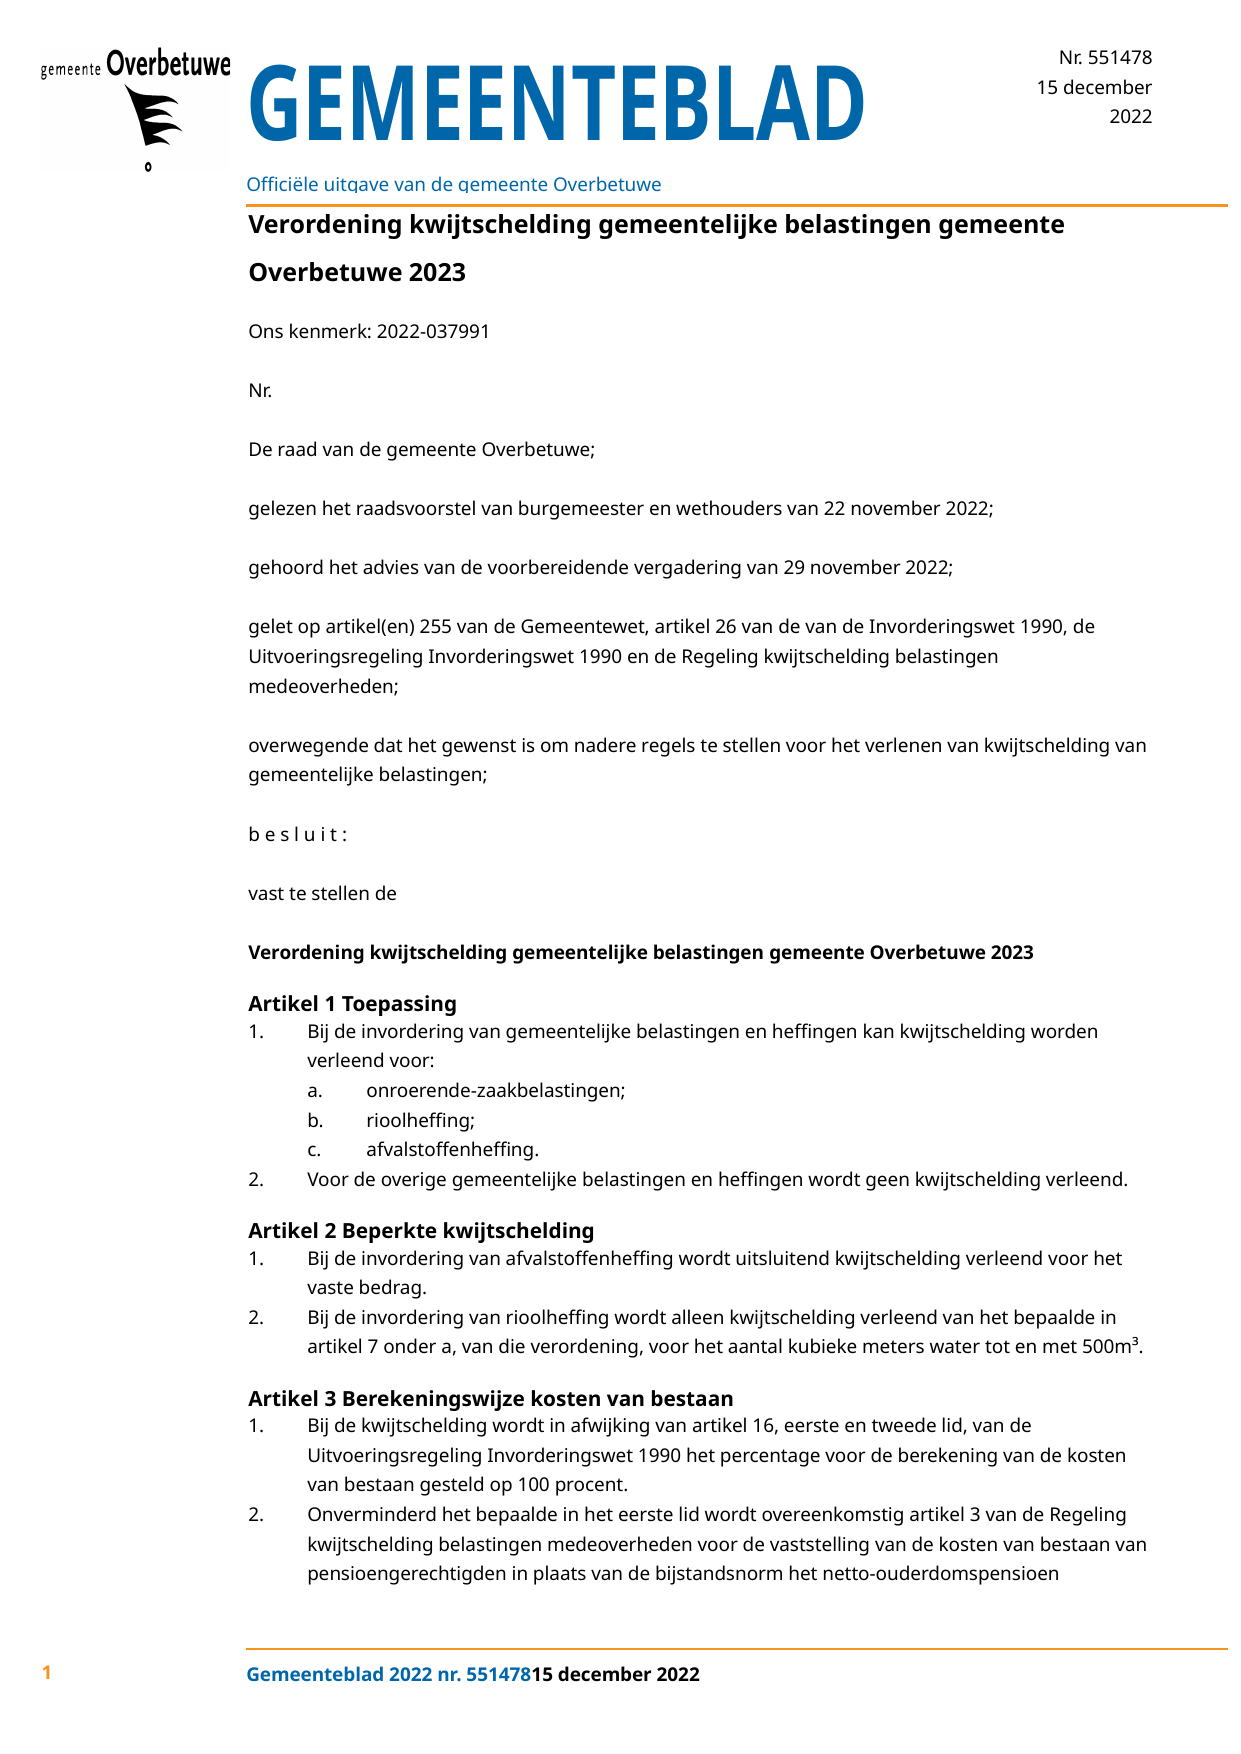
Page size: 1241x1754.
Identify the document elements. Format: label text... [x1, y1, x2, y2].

list Bij de invordering van afvalstoffenheffing wordt uitsluitend kwijtschelding verleend voor het vaste bedrag. [248, 1245, 1152, 1300]
text Artikel 1 Toepassing [248, 989, 1152, 1018]
list Bij de invordering van gemeentelijke belastingen en heffingen kan kwijtschelding worden verleend voor: [248, 1018, 1152, 1073]
text Ons kenmerk: 2022-037991 [248, 318, 1152, 344]
text Artikel 3 Berekeningswijze kosten van bestaan [248, 1384, 1152, 1412]
text Artikel 2 Beperkte kwijtschelding [248, 1216, 1152, 1245]
text Verordening kwijtschelding gemeentelijke belastingen gemeente Overbetuwe 2023 [248, 207, 1152, 288]
list Onverminderd het bepaalde in het eerste lid wordt overeenkomstig artikel 3 van de Regeling kwijtschelding belastingen medeoverheden voor de vaststelling van de kosten van bestaan van pensioengerechtigden in plaats van de bijstandsnorm het netto-ouderdomspensioen [248, 1501, 1152, 1586]
text gelet op artikel(en) 255 van de Gemeentewet, artikel 26 van de van de Invorderingswet 1990, de Uitvoeringsregeling Invorderingswet 1990 en de Regeling kwijtschelding belastingen medeoverheden; [248, 614, 1152, 699]
list Bij de invordering van rioolheffing wordt alleen kwijtschelding verleend van het bepaalde in artikel 7 onder a, van die verordening, voor het aantal kubieke meters water tot en met 500m³. [248, 1304, 1152, 1359]
text overwegende dat het gewenst is om nadere regels te stellen voor het verlenen van kwijtschelding van gemeentelijke belastingen; [248, 732, 1152, 787]
list Bij de kwijtschelding wordt in afwijking van artikel 16, eerste en tweede lid, van de Uitvoeringsregeling Invorderingswet 1990 het percentage voor de berekening van de kosten van bestaan gesteld op 100 procent. [248, 1412, 1152, 1497]
picture [41, 47, 231, 172]
text De raad van de gemeente Overbetuwe; [248, 436, 1152, 462]
text Verordening kwijtschelding gemeentelijke belastingen gemeente Overbetuwe 2023 [248, 939, 1152, 965]
text vast te stellen de [248, 880, 1152, 906]
list afvalstoffenheffing. [307, 1136, 1152, 1162]
text gelezen het raadsvoorstel van burgemeester en wethouders van 22 november 2022; [248, 495, 1152, 521]
list onroerende-zaakbelastingen; [307, 1077, 1152, 1103]
list Voor de overige gemeentelijke belastingen en heffingen wordt geen kwijtschelding verleend. [248, 1166, 1152, 1192]
text Nr. [248, 377, 1152, 403]
list rioolheffing; [307, 1107, 1152, 1132]
text b e s l u i t : [248, 821, 1152, 847]
text gehoord het advies van de voorbereidende vergadering van 29 november 2022; [248, 554, 1152, 580]
